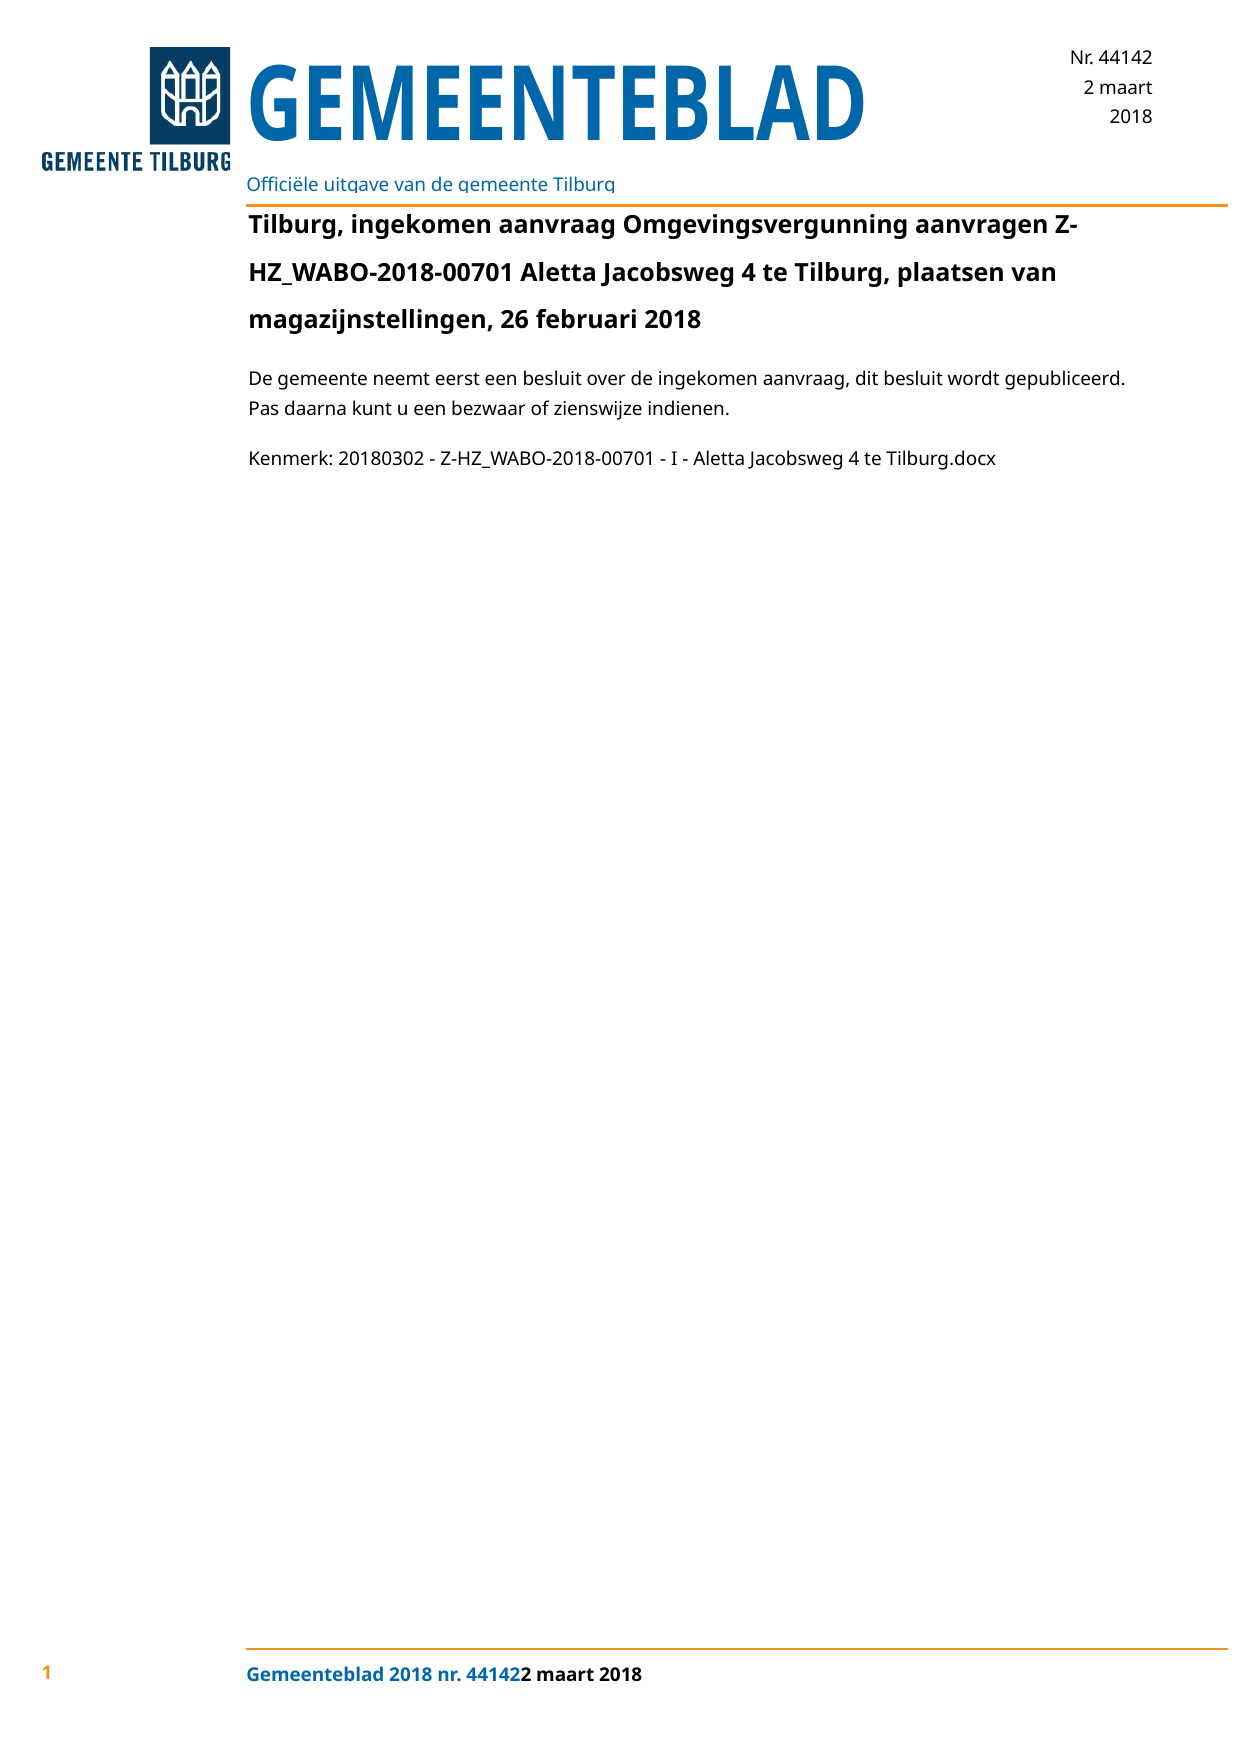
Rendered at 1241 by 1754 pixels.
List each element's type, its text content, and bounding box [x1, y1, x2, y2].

text Tilburg, ingekomen aanvraag Omgevingsvergunning aanvragen Z-HZ_WABO-2018-00701 Aletta Jacobsweg 4 te Tilburg, plaatsen van magazijnstellingen, 26 februari 2018 [248, 207, 1152, 336]
picture [41, 47, 231, 172]
text Kenmerk: 20180302 - Z-HZ_WABO-2018-00701 - I - Aletta Jacobsweg 4 te Tilburg.docx [248, 446, 1152, 471]
text De gemeente neemt eerst een besluit over de ingekomen aanvraag, dit besluit wordt gepubliceerd. Pas daarna kunt u een bezwaar of zienswijze indienen. [248, 366, 1152, 421]
